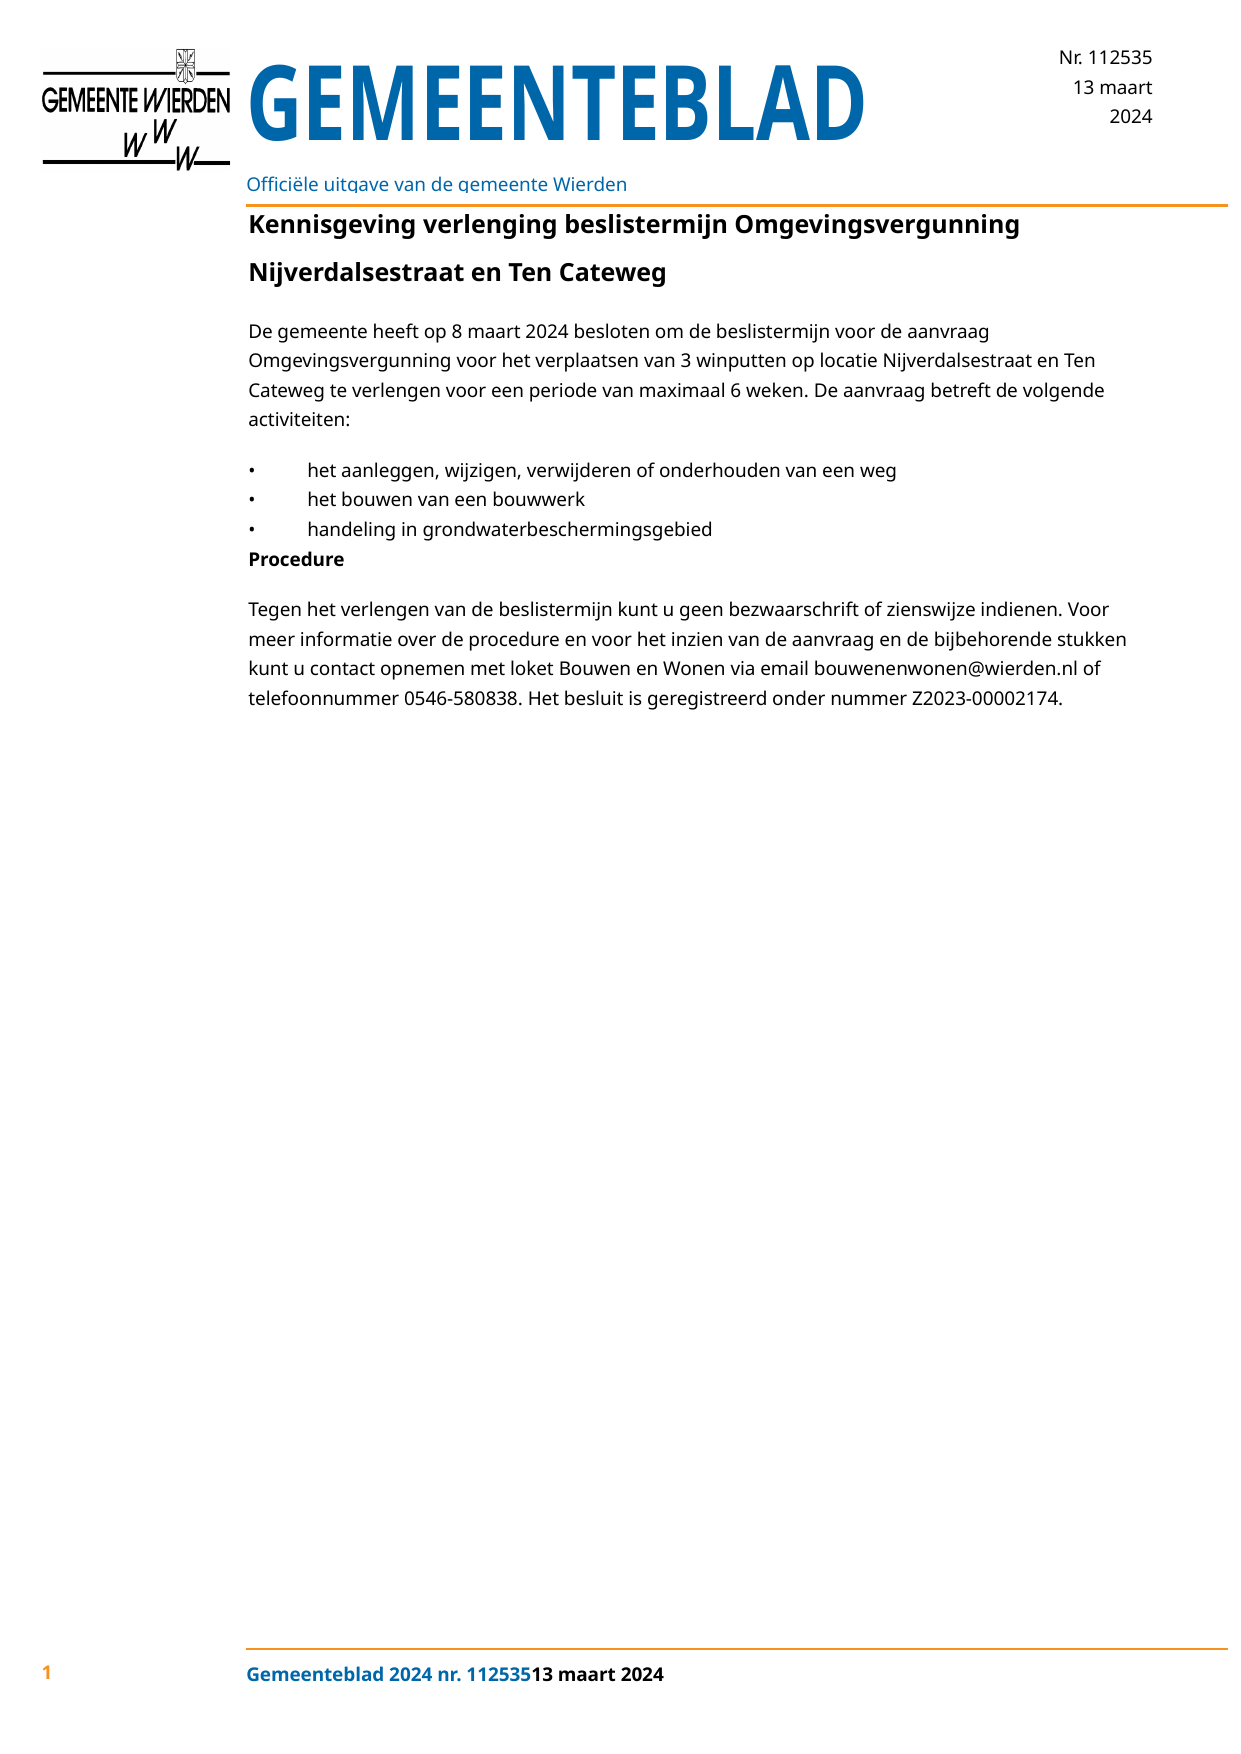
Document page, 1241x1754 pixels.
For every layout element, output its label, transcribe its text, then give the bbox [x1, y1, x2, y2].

text Tegen het verlengen van de beslistermijn kunt u geen bezwaarschrift of zienswijze indienen. Voor meer informatie over de procedure en voor het inzien van de aanvraag en de bijbehorende stukken kunt u contact opnemen met loket Bouwen en Wonen via email bouwenenwonen@wierden.nl of telefoonnummer 0546-580838. Het besluit is geregistreerd onder nummer Z2023-00002174. [248, 596, 1152, 711]
picture [41, 47, 231, 172]
list handeling in grondwaterbeschermingsgebied [248, 516, 1152, 542]
list het aanleggen, wijzigen, verwijderen of onderhouden van een weg [248, 457, 1152, 483]
text De gemeente heeft op 8 maart 2024 besloten om de beslistermijn voor de aanvraag Omgevingsvergunning voor het verplaatsen van 3 winputten op locatie Nijverdalsestraat en Ten Cateweg te verlengen voor een periode van maximaal 6 weken. De aanvraag betreft de volgende activiteiten: [248, 318, 1152, 432]
text Procedure [248, 546, 1152, 572]
list het bouwen van een bouwwerk [248, 487, 1152, 512]
text Kennisgeving verlenging beslistermijn Omgevingsvergunning Nijverdalsestraat en Ten Cateweg [248, 207, 1152, 288]
